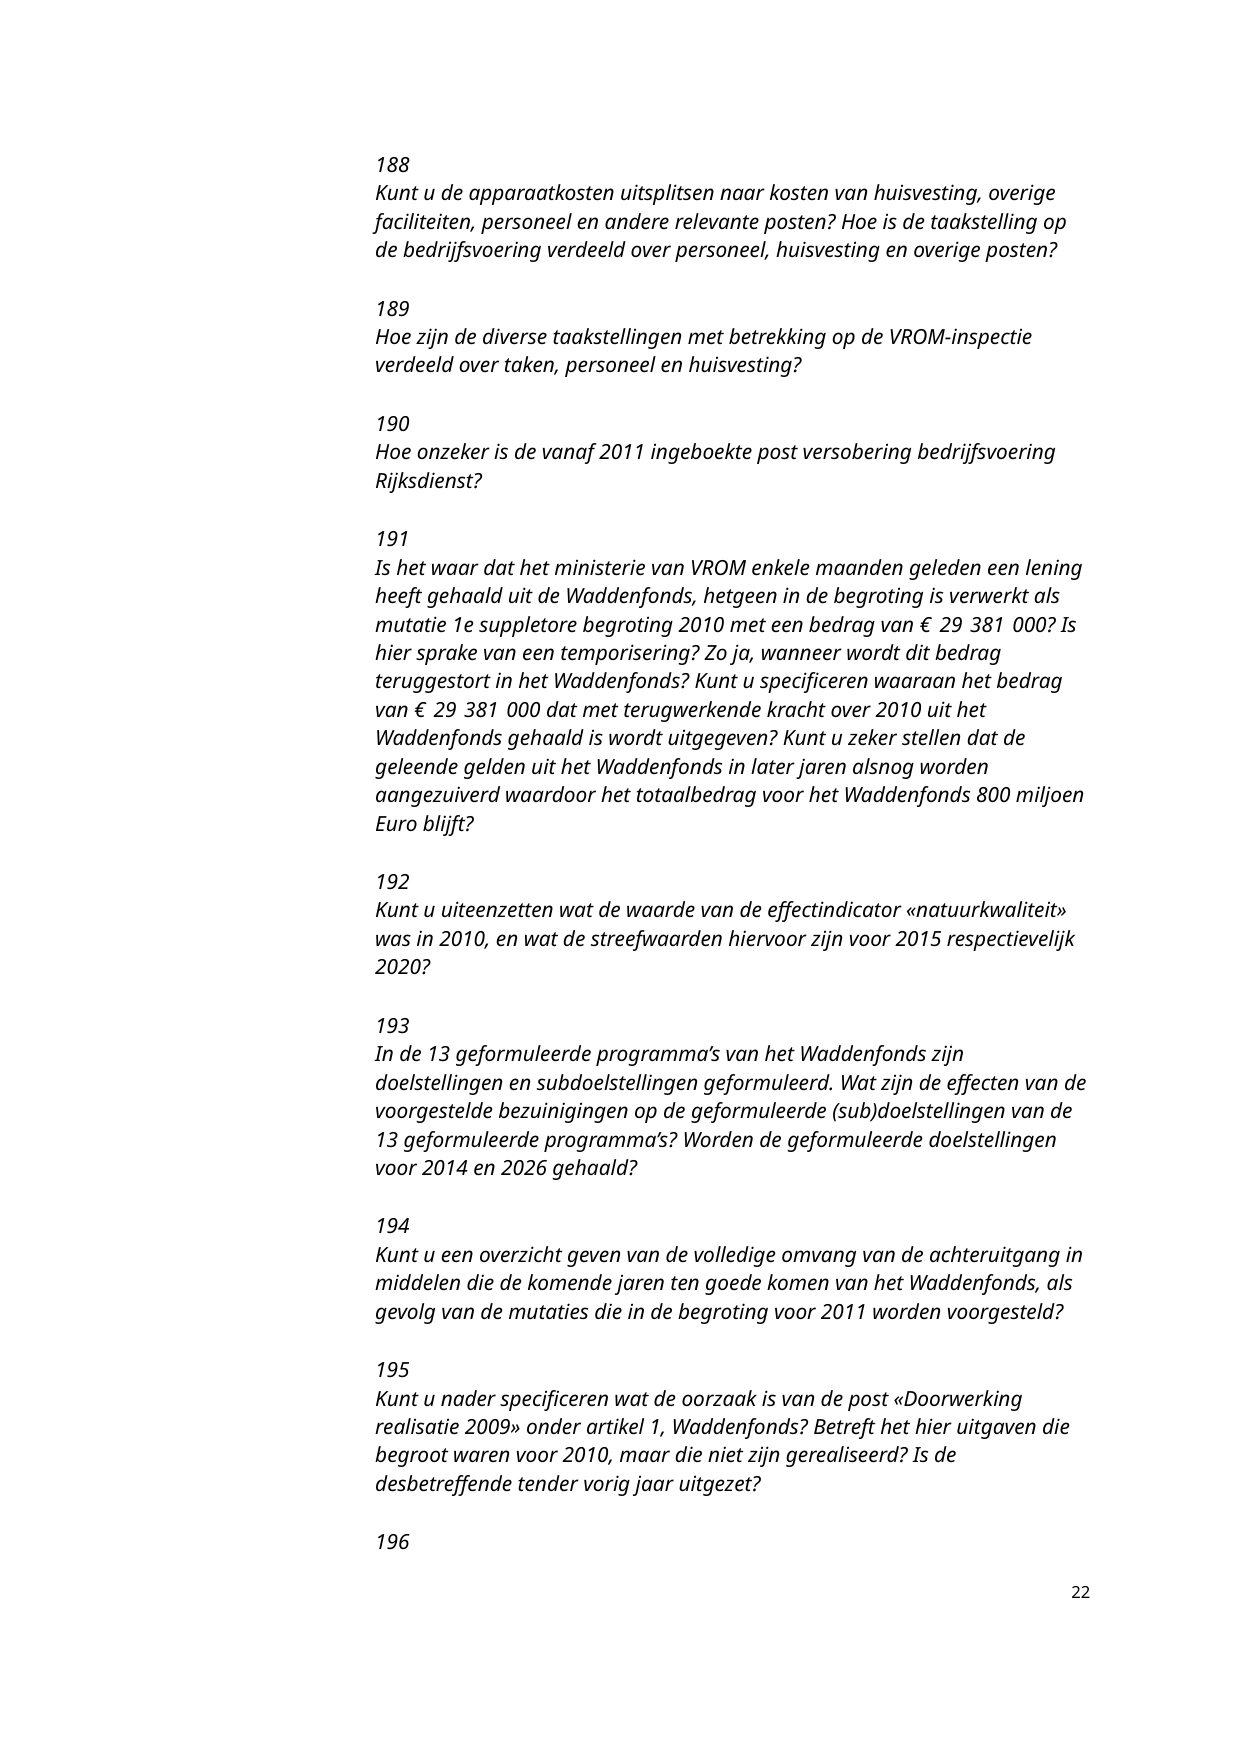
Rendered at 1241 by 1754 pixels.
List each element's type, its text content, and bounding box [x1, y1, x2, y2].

text Is het waar dat het ministerie van VROM enkele maanden geleden een lening heeft gehaald uit de Waddenfonds, hetgeen in de begroting is verwerkt als mutatie 1e suppletore begroting 2010 met een bedrag van € 29 381 000? Is hier sprake van een temporisering? Zo ja, wanneer wordt dit bedrag teruggestort in het Waddenfonds? Kunt u specificeren waaraan het bedrag van € 29 381 000 dat met terugwerkende kracht over 2010 uit het Waddenfonds gehaald is wordt uitgegeven? Kunt u zeker stellen dat de geleende gelden uit het Waddenfonds in later jaren alsnog worden aangezuiverd waardoor het totaalbedrag voor het Waddenfonds 800 miljoen Euro blijft? [375, 553, 1090, 837]
text Kunt u de apparaatkosten uitsplitsen naar kosten van huisvesting, overige faciliteiten, personeel en andere relevante posten? Hoe is de taakstelling op de bedrijfsvoering verdeeld over personeel, huisvesting en overige posten? [375, 178, 1090, 264]
text Kunt u uiteenzetten wat de waarde van de effectindicator «natuurkwaliteit» was in 2010, en wat de streefwaarden hiervoor zijn voor 2015 respectievelijk 2020? [375, 896, 1090, 981]
text In de 13 geformuleerde programma’s van het Waddenfonds zijn doelstellingen en subdoelstellingen geformuleerd. Wat zijn de effecten van de voorgestelde bezuinigingen op de geformuleerde (sub)doelstellingen van de 13 geformuleerde programma’s? Worden de geformuleerde doelstellingen voor 2014 en 2026 gehaald? [375, 1039, 1090, 1182]
text Hoe zijn de diverse taakstellingen met betrekking op de VROM-inspectie verdeeld over taken, personeel en huisvesting? [375, 322, 1090, 379]
text 188 [375, 150, 1090, 178]
text 189 [375, 294, 1090, 322]
text Kunt u nader specificeren wat de oorzaak is van de post «Doorwerking realisatie 2009» onder artikel 1, Waddenfonds? Betreft het hier uitgaven die begroot waren voor 2010, maar die niet zijn gerealiseerd? Is de desbetreffende tender vorig jaar uitgezet? [375, 1384, 1090, 1497]
text 195 [375, 1355, 1090, 1384]
text 191 [375, 524, 1090, 553]
text 192 [375, 867, 1090, 896]
text 193 [375, 1011, 1090, 1039]
text 196 [375, 1527, 1090, 1556]
text 194 [375, 1212, 1090, 1240]
text Hoe onzeker is de vanaf 2011 ingeboekte post versobering bedrijfsvoering Rijksdienst? [375, 437, 1090, 494]
text 190 [375, 409, 1090, 437]
text Kunt u een overzicht geven van de volledige omvang van de achteruitgang in middelen die de komende jaren ten goede komen van het Waddenfonds, als gevolg van de mutaties die in de begroting voor 2011 worden voorgesteld? [375, 1240, 1090, 1325]
